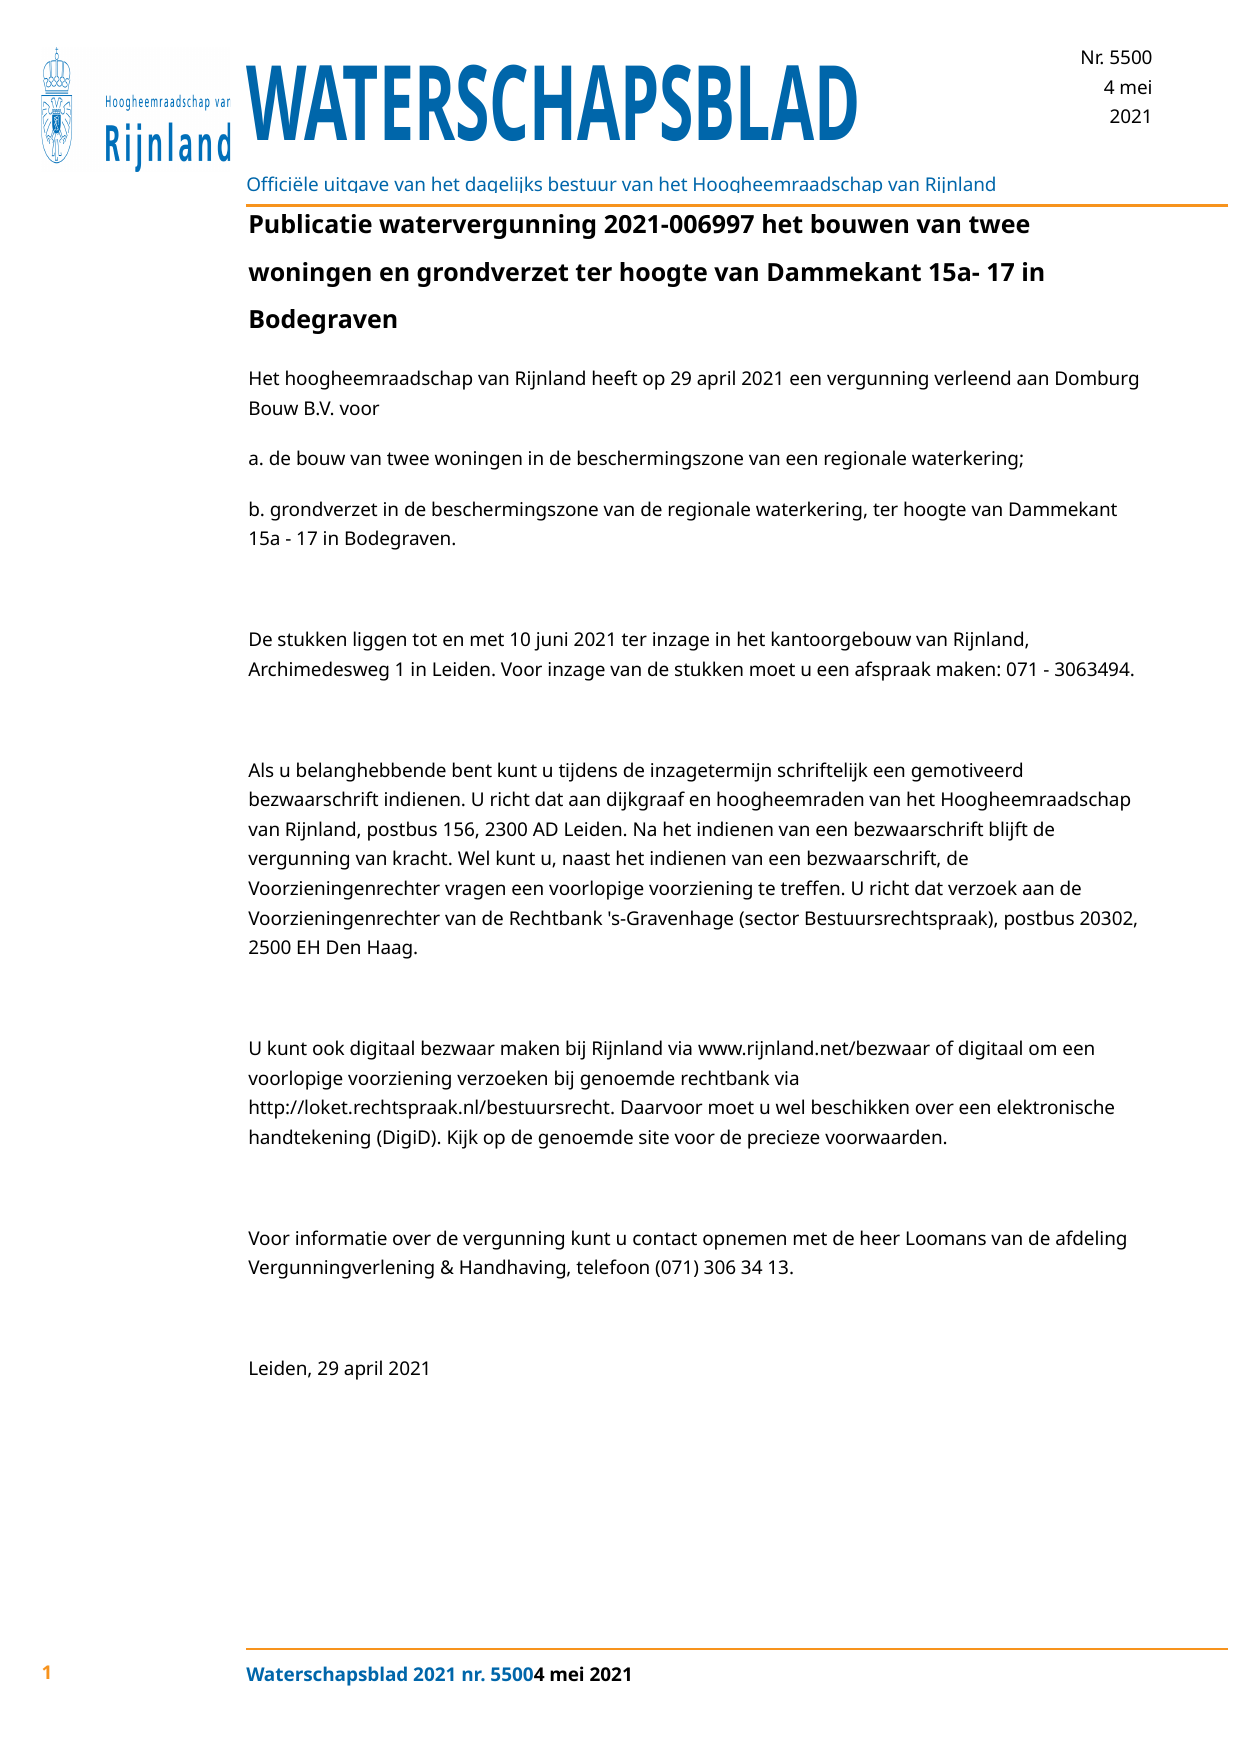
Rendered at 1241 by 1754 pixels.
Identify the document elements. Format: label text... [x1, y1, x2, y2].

text Publicatie watervergunning 2021-006997 het bouwen van twee woningen en grondverzet ter hoogte van Dammekant 15a- 17 in Bodegraven [248, 207, 1152, 336]
text Als u belanghebbende bent kunt u tijdens de inzagetermijn schriftelijk een gemotiveerd bezwaarschrift indienen. U richt dat aan dijkgraaf en hoogheemraden van het Hoogheemraadschap van Rijnland, postbus 156, 2300 AD Leiden. Na het indienen van een bezwaarschrift blijft de vergunning van kracht. Wel kunt u, naast het indienen van een bezwaarschrift, de Voorzieningenrechter vragen een voorlopige voorziening te treffen. U richt dat verzoek aan de Voorzieningenrechter van de Rechtbank 's-Gravenhage (sector Bestuursrechtspraak), postbus 20302, 2500 EH Den Haag. [248, 757, 1152, 960]
text Leiden, 29 april 2021 [248, 1355, 1152, 1381]
text a. de bouw van twee woningen in de beschermingszone van een regionale waterkering; [248, 446, 1152, 471]
text b. grondverzet in de beschermingszone van de regionale waterkering, ter hoogte van Dammekant 15a - 17 in Bodegraven. [248, 496, 1152, 551]
text Het hoogheemraadschap van Rijnland heeft op 29 april 2021 een vergunning verleend aan Domburg Bouw B.V. voor [248, 366, 1152, 421]
text U kunt ook digitaal bezwaar maken bij Rijnland via www.rijnland.net/bezwaar of digitaal om een voorlopige voorziening verzoeken bij genoemde rechtbank via http://loket.rechtspraak.nl/bestuursrecht. Daarvoor moet u wel beschikken over een elektronische handtekening (DigiD). Kijk op de genoemde site voor de precieze voorwaarden. [248, 1035, 1152, 1149]
text De stukken liggen tot en met 10 juni 2021 ter inzage in het kantoorgebouw van Rijnland, Archimedesweg 1 in Leiden. Voor inzage van de stukken moet u een afspraak maken: 071 - 3063494. [248, 626, 1152, 682]
picture [41, 47, 231, 172]
text Voor informatie over de vergunning kunt u contact opnemen met de heer Loomans van de afdeling Vergunningverlening & Handhaving, telefoon (071) 306 34 13. [248, 1225, 1152, 1280]
